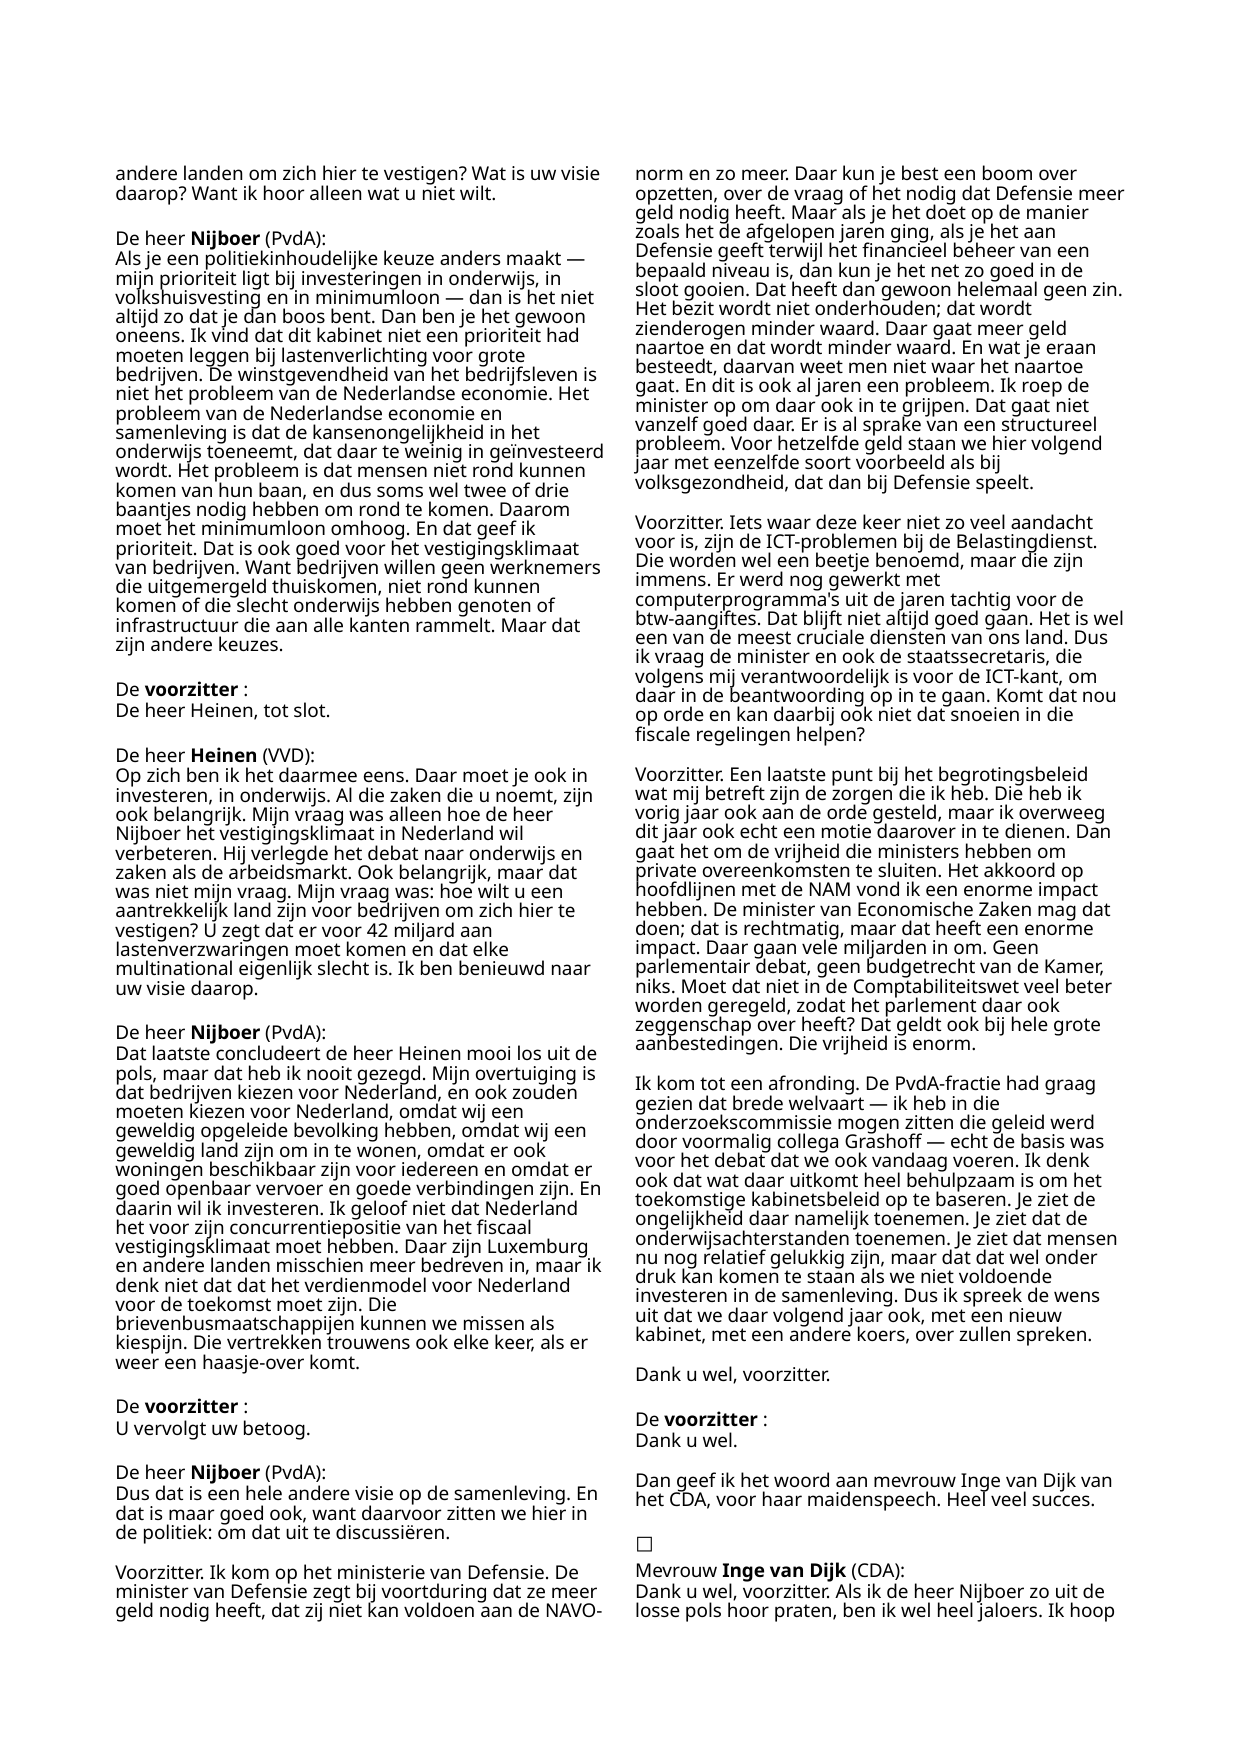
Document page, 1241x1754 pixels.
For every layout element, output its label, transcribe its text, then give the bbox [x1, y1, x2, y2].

text Op zich ben ik het daarmee eens. Daar moet je ook in investeren, in onderwijs. Al die zaken die u noemt, zijn ook belangrijk. Mijn vraag was alleen hoe de heer Nijboer het vestigingsklimaat in Nederland wil verbeteren. Hij verlegde het debat naar onderwijs en zaken als de arbeidsmarkt. Ook belangrijk, maar dat was niet mijn vraag. Mijn vraag was: hoe wilt u een aantrekkelijk land zijn voor bedrijven om zich hier te vestigen? U zegt dat er voor 42 miljard aan lastenverzwaringen moet komen en dat elke multinational eigenlijk slecht is. Ik ben benieuwd naar uw visie daarop. [115, 767, 605, 999]
text Als je een politiekinhoudelijke keuze anders maakt — mijn prioriteit ligt bij investeringen in onderwijs, in volkshuisvesting en in minimumloon — dan is het niet altijd zo dat je dan boos bent. Dan ben je het gewoon oneens. Ik vind dat dit kabinet niet een prioriteit had moeten leggen bij lastenverlichting voor grote bedrijven. De winstgevendheid van het bedrijfsleven is niet het probleem van de Nederlandse economie. Het probleem van de Nederlandse economie en samenleving is dat de kansenongelijkheid in het onderwijs toeneemt, dat daar te weinig in geïnvesteerd wordt. Het probleem is dat mensen niet rond kunnen komen van hun baan, en dus soms wel twee of drie baantjes nodig hebben om rond te komen. Daarom moet het minimumloon omhoog. En dat geef ik prioriteit. Dat is ook goed voor het vestigingsklimaat van bedrijven. Want bedrijven willen geen werknemers die uitgemergeld thuiskomen, niet rond kunnen komen of die slecht onderwijs hebben genoten of infrastructuur die aan alle kanten rammelt. Maar dat zijn andere keuzes. [115, 250, 605, 655]
text De voorzitter : [635, 1406, 1125, 1432]
text De heer Heinen, tot slot. [115, 702, 605, 721]
text Dan geef ik het woord aan mevrouw Inge van Dijk van het CDA, voor haar maidenspeech. Heel veel succes. [635, 1472, 1125, 1510]
text De heer Nijboer (PvdA): [115, 1019, 605, 1045]
text De voorzitter : [115, 1394, 605, 1419]
text De heer Heinen (VVD): [115, 742, 605, 767]
text Voorzitter. Ik kom op het ministerie van Defensie. De minister van Defensie zegt bij voortduring dat ze meer geld nodig heeft, dat zij niet kan voldoen aan de NAVO- [115, 1564, 605, 1622]
text Ik kom tot een afronding. De PvdA-fractie had graag gezien dat brede welvaart — ik heb in die onderzoekscommissie mogen zitten die geleid werd door voormalig collega Grashoff — echt de basis was voor het debat dat we ook vandaag voeren. Ik denk ook dat wat daar uitkomt heel behulpzaam is om het toekomstige kabinetsbeleid op te baseren. Je ziet de ongelijkheid daar namelijk toenemen. Je ziet dat de onderwijsachterstanden toenemen. Je ziet dat mensen nu nog relatief gelukkig zijn, maar dat dat wel onder druk kan komen te staan als we niet voldoende investeren in de samenleving. Dus ik spreek de wens uit dat we daar volgend jaar ook, met een nieuw kabinet, met een andere koers, over zullen spreken. [635, 1075, 1125, 1345]
text Dat laatste concludeert de heer Heinen mooi los uit de pols, maar dat heb ik nooit gezegd. Mijn overtuiging is dat bedrijven kiezen voor Nederland, en ook zouden moeten kiezen voor Nederland, omdat wij een geweldig opgeleide bevolking hebben, omdat wij een geweldig land zijn om in te wonen, omdat er ook woningen beschikbaar zijn voor iedereen en omdat er goed openbaar vervoer en goede verbindingen zijn. En daarin wil ik investeren. Ik geloof niet dat Nederland het voor zijn concurrentiepositie van het fiscaal vestigingsklimaat moet hebben. Daar zijn Luxemburg en andere landen misschien meer bedreven in, maar ik denk niet dat dat het verdienmodel voor Nederland voor de toekomst moet zijn. Die brievenbusmaatschappijen kunnen we missen als kiespijn. Die vertrekken trouwens ook elke keer, als er weer een haasje-over komt. [115, 1045, 605, 1373]
text De heer Nijboer (PvdA): [115, 1459, 605, 1485]
text Dank u wel. [635, 1432, 1125, 1451]
text Dank u wel, voorzitter. Als ik de heer Nijboer zo uit de losse pols hoor praten, ben ik wel heel jaloers. Ik hoop [635, 1583, 1125, 1621]
text Voorzitter. Een laatste punt bij het begrotingsbeleid wat mij betreft zijn de zorgen die ik heb. Die heb ik vorig jaar ook aan de orde gesteld, maar ik overweeg dit jaar ook echt een motie daarover in te dienen. Dan gaat het om de vrijheid die ministers hebben om private overeenkomsten te sluiten. Het akkoord op hoofdlijnen met de NAM vond ik een enorme impact hebben. De minister van Economische Zaken mag dat doen; dat is rechtmatig, maar dat heeft een enorme impact. Daar gaan vele miljarden in om. Geen parlementair debat, geen budgetrecht van de Kamer, niks. Moet dat niet in de Comptabiliteitswet veel beter worden geregeld, zodat het parlement daar ook zeggenschap over heeft? Dat geldt ook bij hele grote aanbestedingen. Die vrijheid is enorm. [635, 766, 1125, 1055]
text Dank u wel, voorzitter. [635, 1366, 1125, 1385]
text ⬜ [635, 1531, 1125, 1557]
text Dus dat is een hele andere visie op de samenleving. En dat is maar goed ook, want daarvoor zitten we hier in de politiek: om dat uit te discussiëren. [115, 1485, 605, 1543]
text norm en zo meer. Daar kun je best een boom over opzetten, over de vraag of het nodig dat Defensie meer geld nodig heeft. Maar als je het doet op de manier zoals het de afgelopen jaren ging, als je het aan Defensie geeft terwijl het financieel beheer van een bepaald niveau is, dan kun je het net zo goed in de sloot gooien. Dat heeft dan gewoon helemaal geen zin. Het bezit wordt niet onderhouden; dat wordt zienderogen minder waard. Daar gaat meer geld naartoe en dat wordt minder waard. En wat je eraan besteedt, daarvan weet men niet waar het naartoe gaat. En dit is ook al jaren een probleem. Ik roep de minister op om daar ook in te grijpen. Dat gaat niet vanzelf goed daar. Er is al sprake van een structureel probleem. Voor hetzelfde geld staan we hier volgend jaar met eenzelfde soort voorbeeld als bij volksgezondheid, dat dan bij Defensie speelt. [635, 165, 1125, 493]
text De heer Nijboer (PvdA): [115, 225, 605, 250]
text U vervolgt uw betoog. [115, 1419, 605, 1439]
text De voorzitter : [115, 676, 605, 702]
text andere landen om zich hier te vestigen? Wat is uw visie daarop? Want ik hoor alleen wat u niet wilt. [115, 165, 605, 204]
text Voorzitter. Iets waar deze keer niet zo veel aandacht voor is, zijn de ICT-problemen bij de Belastingdienst. Die worden wel een beetje benoemd, maar die zijn immens. Er werd nog gewerkt met computerprogramma's uit de jaren tachtig voor de btw-aangiftes. Dat blijft niet altijd goed gaan. Het is wel een van de meest cruciale diensten van ons land. Dus ik vraag de minister en ook de staatssecretaris, die volgens mij verantwoordelijk is voor de ICT-kant, om daar in de beantwoording op in te gaan. Komt dat nou op orde en kan daarbij ook niet dat snoeien in die fiscale regelingen helpen? [635, 514, 1125, 745]
text Mevrouw Inge van Dijk (CDA): [635, 1557, 1125, 1583]
